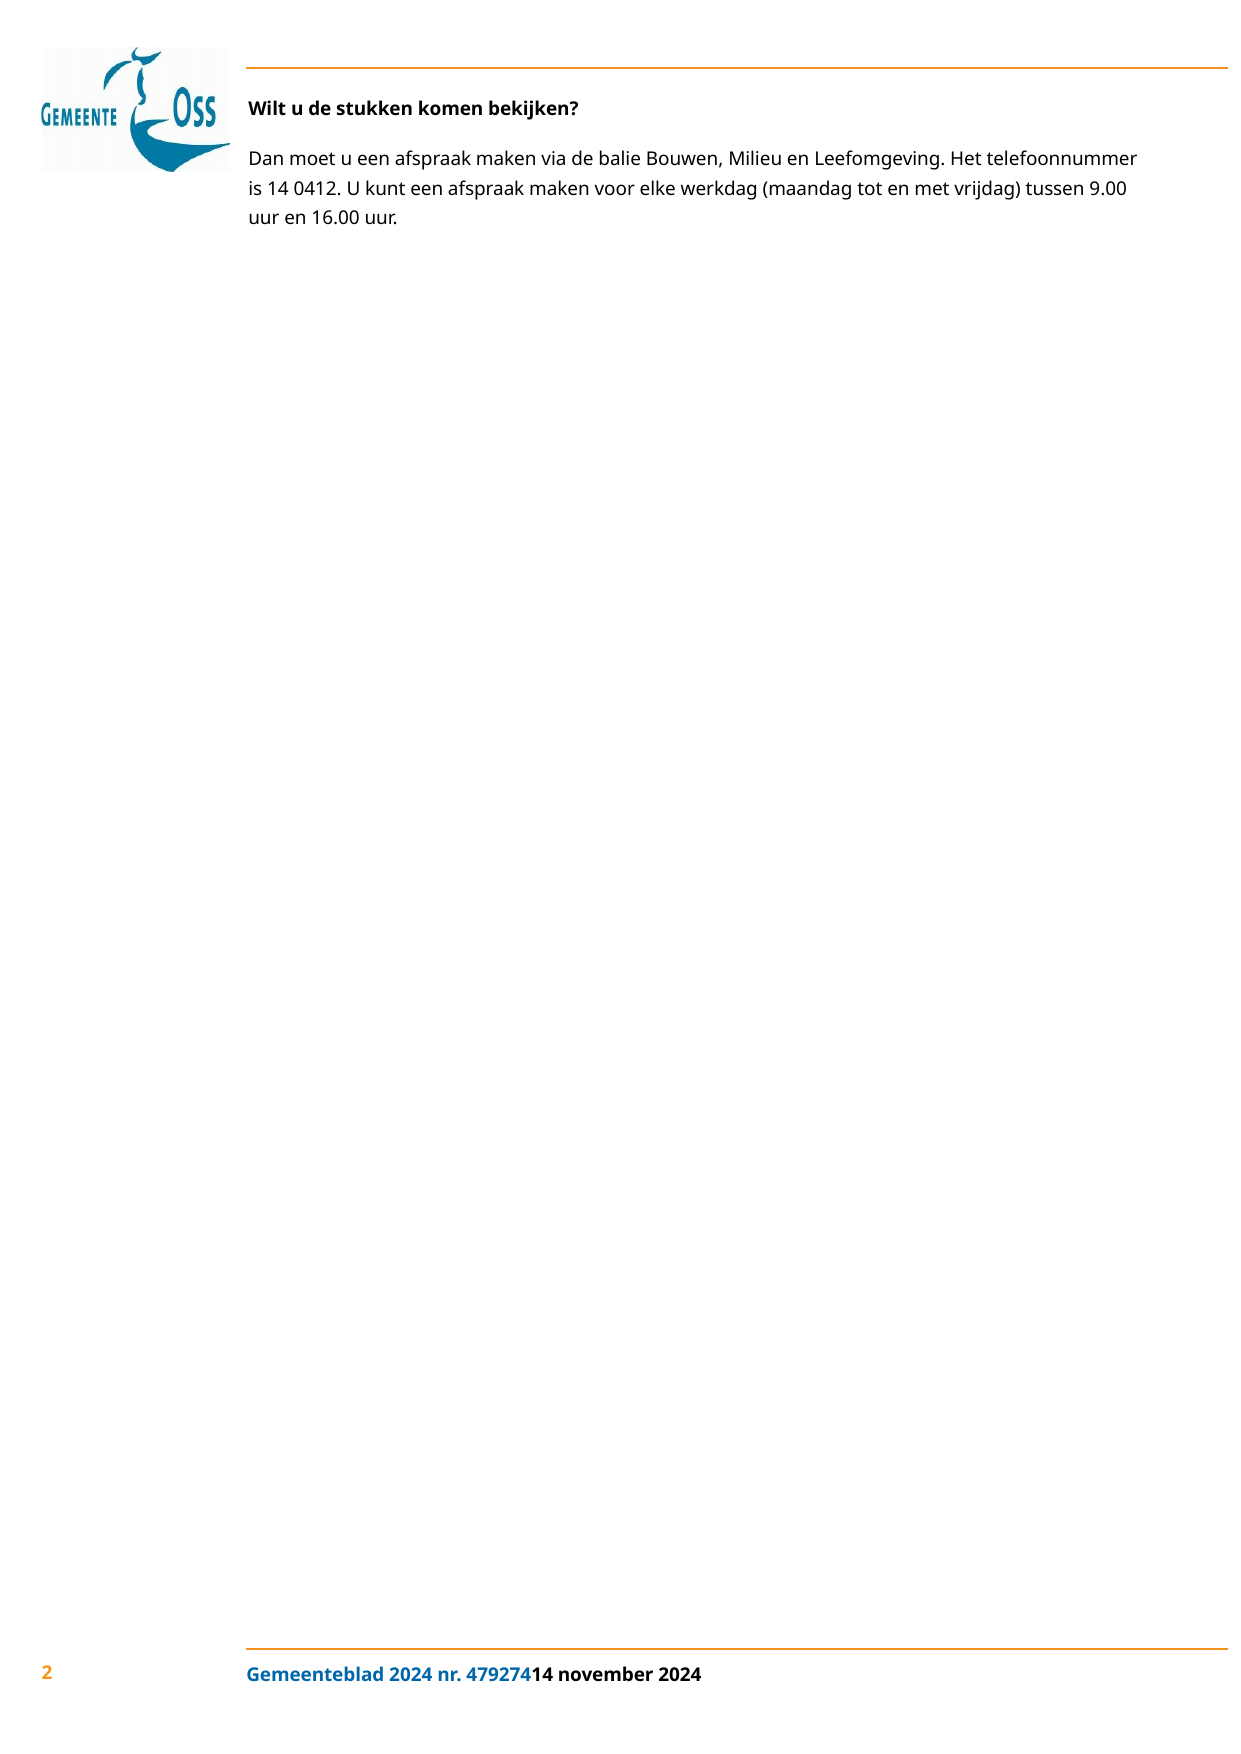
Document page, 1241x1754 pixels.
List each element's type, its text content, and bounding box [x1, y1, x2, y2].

picture [41, 47, 231, 172]
text Dan moet u een afspraak maken via de balie Bouwen, Milieu en Leefomgeving. Het telefoonnummer is 14 0412. U kunt een afspraak maken voor elke werkdag (maandag tot en met vrijdag) tussen 9.00 uur en 16.00 uur. [248, 145, 1152, 230]
text Wilt u de stukken komen bekijken? [248, 95, 1152, 121]
